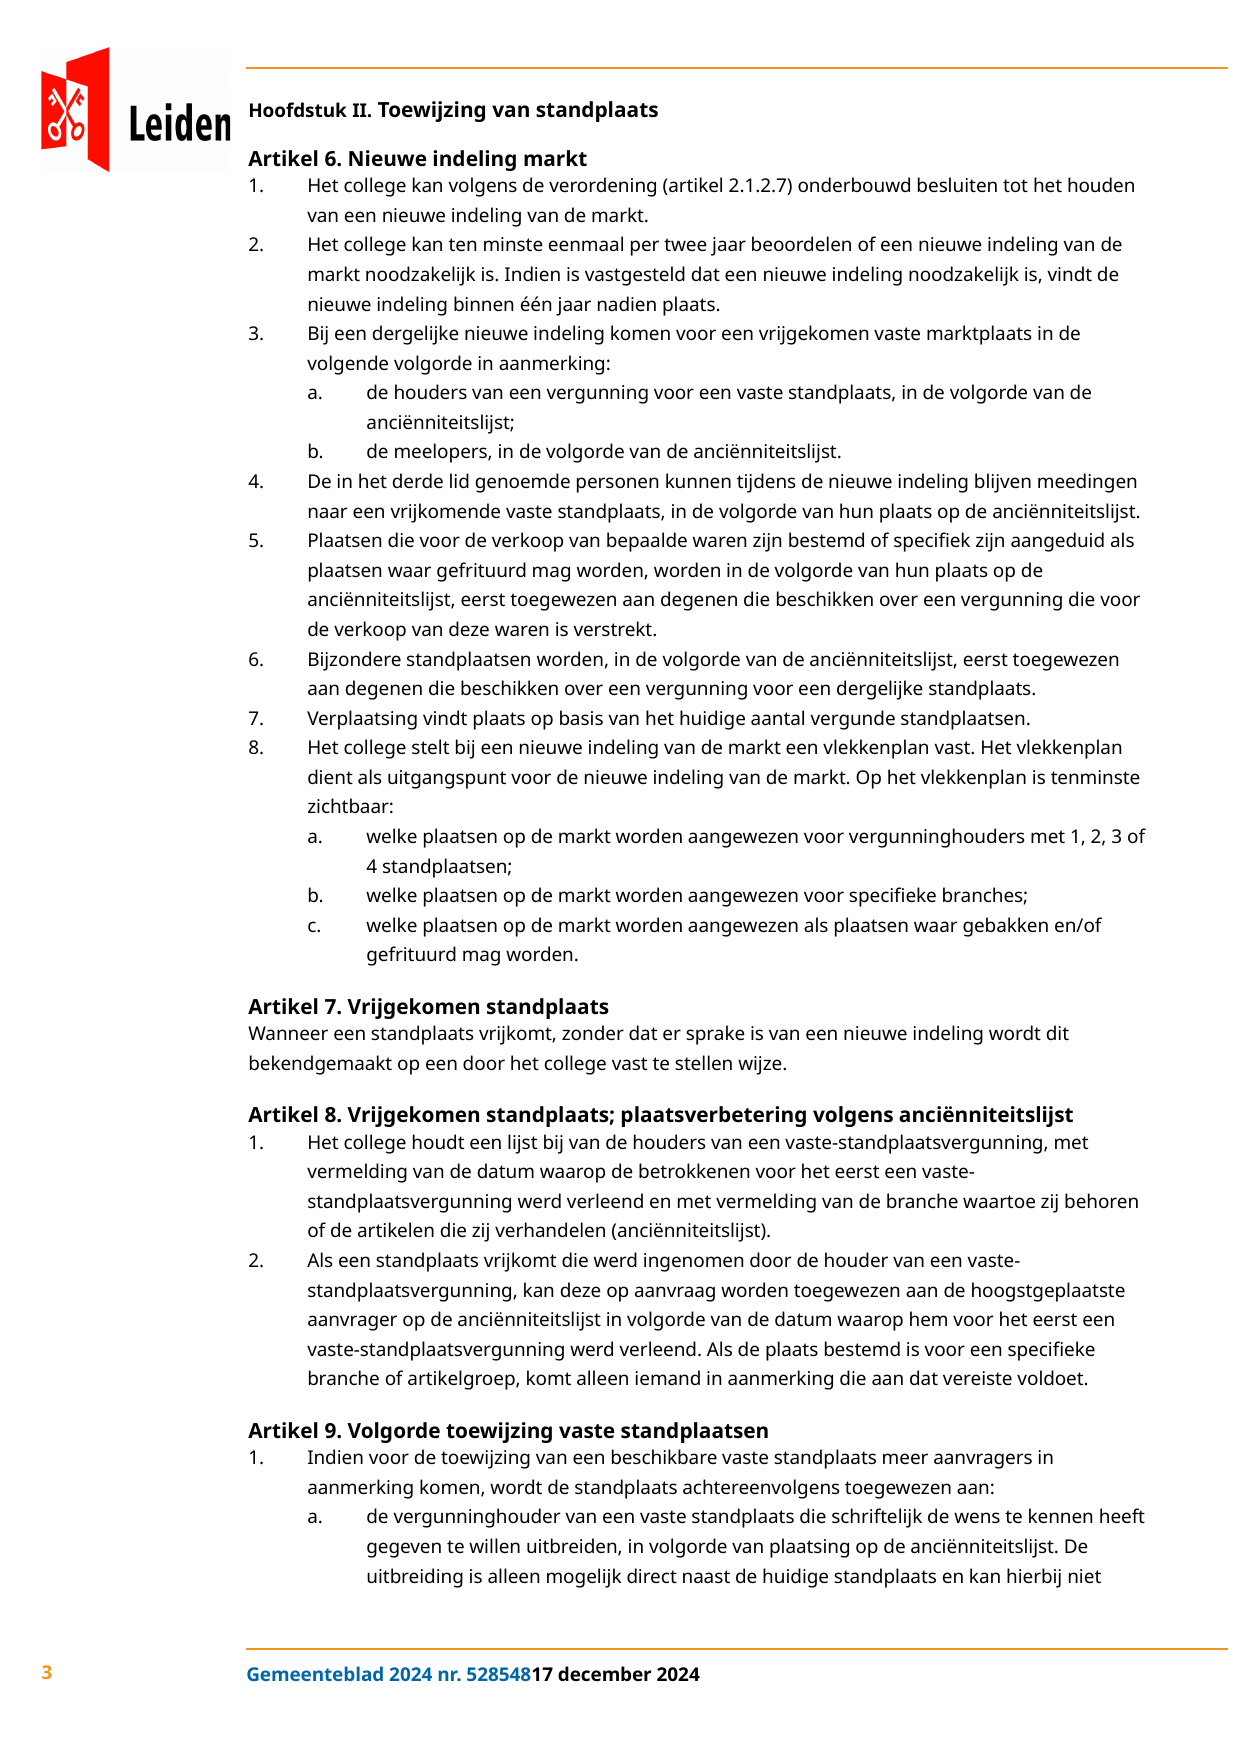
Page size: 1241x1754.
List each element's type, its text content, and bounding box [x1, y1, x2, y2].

list Bij een dergelijke nieuwe indeling komen voor een vrijgekomen vaste marktplaats in de volgende volgorde in aanmerking: [248, 320, 1152, 376]
list welke plaatsen op de markt worden aangewezen voor specifieke branches; [307, 882, 1152, 908]
list Indien voor de toewijzing van een beschikbare vaste standplaats meer aanvragers in aanmerking komen, wordt de standplaats achtereenvolgens toegewezen aan: [248, 1444, 1152, 1500]
list Het college kan ten minste eenmaal per twee jaar beoordelen of een nieuwe indeling van de markt noodzakelijk is. Indien is vastgesteld dat een nieuwe indeling noodzakelijk is, vindt de nieuwe indeling binnen één jaar nadien plaats. [248, 232, 1152, 317]
list Het college kan volgens de verordening (artikel 2.1.2.7) onderbouwd besluiten tot het houden van een nieuwe indeling van de markt. [248, 172, 1152, 228]
list Als een standplaats vrijkomt die werd ingenomen door de houder van een vaste- standplaatsvergunning, kan deze op aanvraag worden toegewezen aan de hoogstgeplaatste aanvrager op de anciënniteitslijst in volgorde van de datum waarop hem voor het eerst een vaste-standplaatsvergunning werd verleend. Als de plaats bestemd is voor een specifieke branche of artikelgroep, komt alleen iemand in aanmerking die aan dat vereiste voldoet. [248, 1247, 1152, 1391]
list de houders van een vergunning voor een vaste standplaats, in de volgorde van de anciënniteitslijst; [307, 379, 1152, 435]
text Hoofdstuk II. Toewijzing van standplaats [248, 95, 1152, 123]
list De in het derde lid genoemde personen kunnen tijdens de nieuwe indeling blijven meedingen naar een vrijkomende vaste standplaats, in de volgorde van hun plaats op de anciënniteitslijst. [248, 468, 1152, 524]
list Het college houdt een lijst bij van de houders van een vaste-standplaatsvergunning, met vermelding van de datum waarop de betrokkenen voor het eerst een vaste- standplaatsvergunning werd verleend en met vermelding van de branche waartoe zij behoren of de artikelen die zij verhandelen (anciënniteitslijst). [248, 1129, 1152, 1243]
list welke plaatsen op de markt worden aangewezen voor vergunninghouders met 1, 2, 3 of 4 standplaatsen; [307, 823, 1152, 879]
text Artikel 8. Vrijgekomen standplaats; plaatsverbetering volgens anciënniteitslijst [248, 1101, 1152, 1129]
list welke plaatsen op de markt worden aangewezen als plaatsen waar gebakken en/of gefrituurd mag worden. [307, 912, 1152, 967]
text Artikel 6. Nieuwe indeling markt [248, 144, 1152, 172]
list Plaatsen die voor de verkoop van bepaalde waren zijn bestemd of specifiek zijn aangeduid als plaatsen waar gefrituurd mag worden, worden in de volgorde van hun plaats op de anciënniteitslijst, eerst toegewezen aan degenen die beschikken over een vergunning die voor de verkoop van deze waren is verstrekt. [248, 527, 1152, 642]
list de vergunninghouder van een vaste standplaats die schriftelijk de wens te kennen heeft gegeven te willen uitbreiden, in volgorde van plaatsing op de anciënniteitslijst. De uitbreiding is alleen mogelijk direct naast de huidige standplaats en kan hierbij niet [307, 1504, 1152, 1588]
list Verplaatsing vindt plaats op basis van het huidige aantal vergunde standplaatsen. [248, 705, 1152, 731]
text Wanneer een standplaats vrijkomt, zonder dat er sprake is van een nieuwe indeling wordt dit bekendgemaakt op een door het college vast te stellen wijze. [248, 1021, 1152, 1076]
list Bijzondere standplaatsen worden, in de volgorde van de anciënniteitslijst, eerst toegewezen aan degenen die beschikken over een vergunning voor een dergelijke standplaats. [248, 646, 1152, 701]
picture [41, 47, 231, 172]
text Artikel 9. Volgorde toewijzing vaste standplaatsen [248, 1416, 1152, 1444]
list de meelopers, in de volgorde van de anciënniteitslijst. [307, 439, 1152, 464]
text Artikel 7. Vrijgekomen standplaats [248, 992, 1152, 1021]
list Het college stelt bij een nieuwe indeling van de markt een vlekkenplan vast. Het vlekkenplan dient als uitgangspunt voor de nieuwe indeling van de markt. Op het vlekkenplan is tenminste zichtbaar: [248, 734, 1152, 819]
